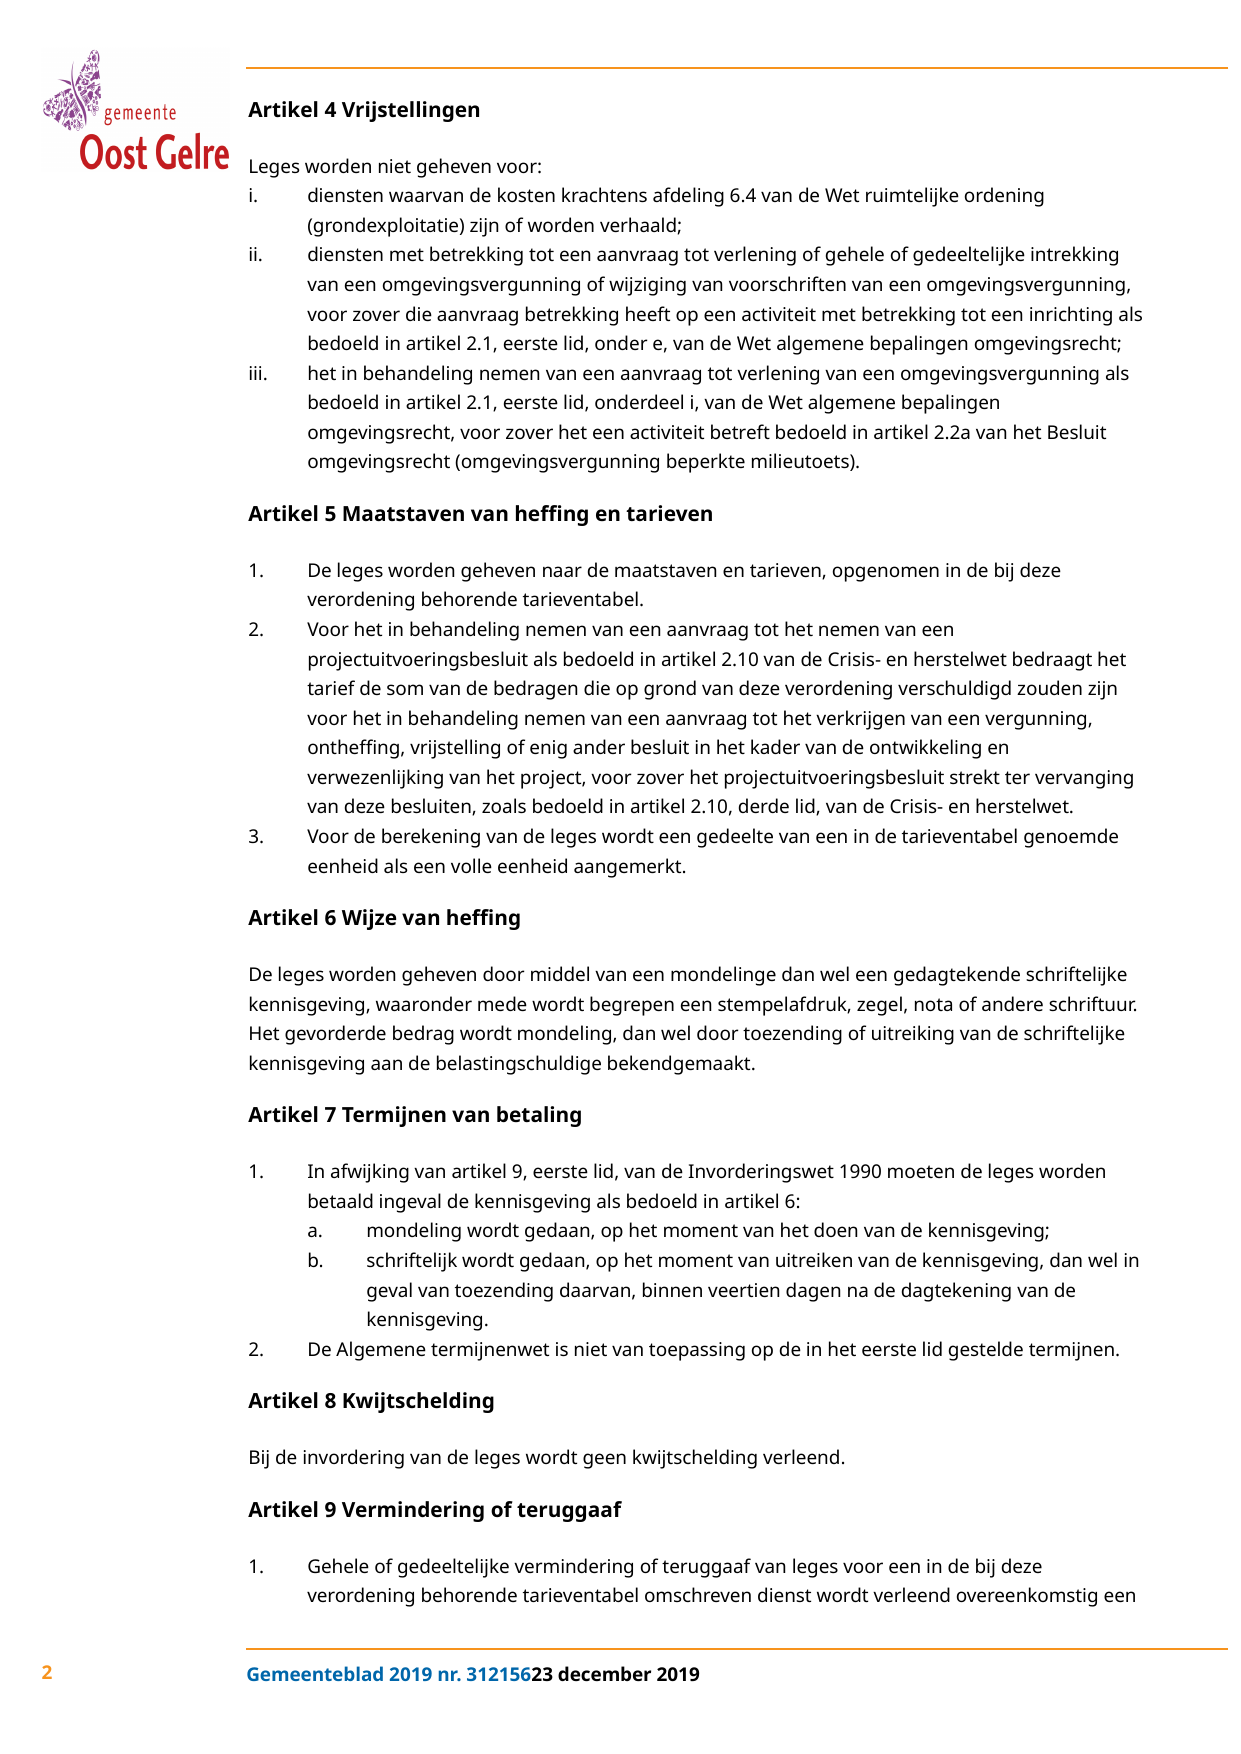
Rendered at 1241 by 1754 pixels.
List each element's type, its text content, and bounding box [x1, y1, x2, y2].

list diensten waarvan de kosten krachtens afdeling 6.4 van de Wet ruimtelijke ordening (grondexploitatie) zijn of worden verhaald; [248, 182, 1152, 238]
text Leges worden niet geheven voor: [248, 153, 1152, 178]
list het in behandeling nemen van een aanvraag tot verlening van een omgevingsvergunning als bedoeld in artikel 2.1, eerste lid, onderdeel i, van de Wet algemene bepalingen omgevingsrecht, voor zover het een activiteit betreft bedoeld in artikel 2.2a van het Besluit omgevingsrecht (omgevingsvergunning beperkte milieutoets). [248, 360, 1152, 474]
text Bij de invordering van de leges wordt geen kwijtschelding verleend. [248, 1444, 1152, 1470]
text Artikel 5 Maatstaven van heffing en tarieven [248, 499, 1152, 527]
text Artikel 4 Vrijstellingen [248, 95, 1152, 123]
text Artikel 9 Vermindering of teruggaaf [248, 1495, 1152, 1523]
text De leges worden geheven door middel van een mondelinge dan wel een gedagtekende schriftelijke kennisgeving, waaronder mede wordt begrepen een stempelafdruk, zegel, nota of andere schriftuur. Het gevorderde bedrag wordt mondeling, dan wel door toezending of uitreiking van de schriftelijke kennisgeving aan de belastingschuldige bekendgemaakt. [248, 961, 1152, 1076]
list Voor de berekening van de leges wordt een gedeelte van een in de tarieventabel genoemde eenheid als een volle eenheid aangemerkt. [248, 823, 1152, 879]
list Gehele of gedeeltelijke vermindering of teruggaaf van leges voor een in de bij deze verordening behorende tarieventabel omschreven dienst wordt verleend overeenkomstig een [248, 1553, 1152, 1608]
list mondeling wordt gedaan, op het moment van het doen van de kennisgeving; [307, 1218, 1152, 1243]
list schriftelijk wordt gedaan, op het moment van uitreiken van de kennisgeving, dan wel in geval van toezending daarvan, binnen veertien dagen na de dagtekening van de kennisgeving. [307, 1247, 1152, 1332]
list In afwijking van artikel 9, eerste lid, van de Invorderingswet 1990 moeten de leges worden betaald ingeval de kennisgeving als bedoeld in artikel 6: [248, 1158, 1152, 1214]
list diensten met betrekking tot een aanvraag tot verlening of gehele of gedeeltelijke intrekking van een omgevingsvergunning of wijziging van voorschriften van een omgevingsvergunning, voor zover die aanvraag betrekking heeft op een activiteit met betrekking tot een inrichting als bedoeld in artikel 2.1, eerste lid, onder e, van de Wet algemene bepalingen omgevingsrecht; [248, 242, 1152, 356]
list Voor het in behandeling nemen van een aanvraag tot het nemen van een projectuitvoeringsbesluit als bedoeld in artikel 2.10 van de Crisis- en herstelwet bedraagt het tarief de som van de bedragen die op grond van deze verordening verschuldigd zouden zijn voor het in behandeling nemen van een aanvraag tot het verkrijgen van een vergunning, ontheffing, vrijstelling of enig ander besluit in het kader van de ontwikkeling en verwezenlijking van het project, voor zover het projectuitvoeringsbesluit strekt ter vervanging van deze besluiten, zoals bedoeld in artikel 2.10, derde lid, van de Crisis- en herstelwet. [248, 616, 1152, 819]
text Artikel 6 Wijze van heffing [248, 903, 1152, 932]
list De leges worden geheven naar de maatstaven en tarieven, opgenomen in de bij deze verordening behorende tarieventabel. [248, 557, 1152, 612]
text Artikel 7 Termijnen van betaling [248, 1101, 1152, 1129]
list De Algemene termijnenwet is niet van toepassing op de in het eerste lid gestelde termijnen. [248, 1336, 1152, 1362]
picture [41, 47, 231, 172]
text Artikel 8 Kwijtschelding [248, 1386, 1152, 1415]
